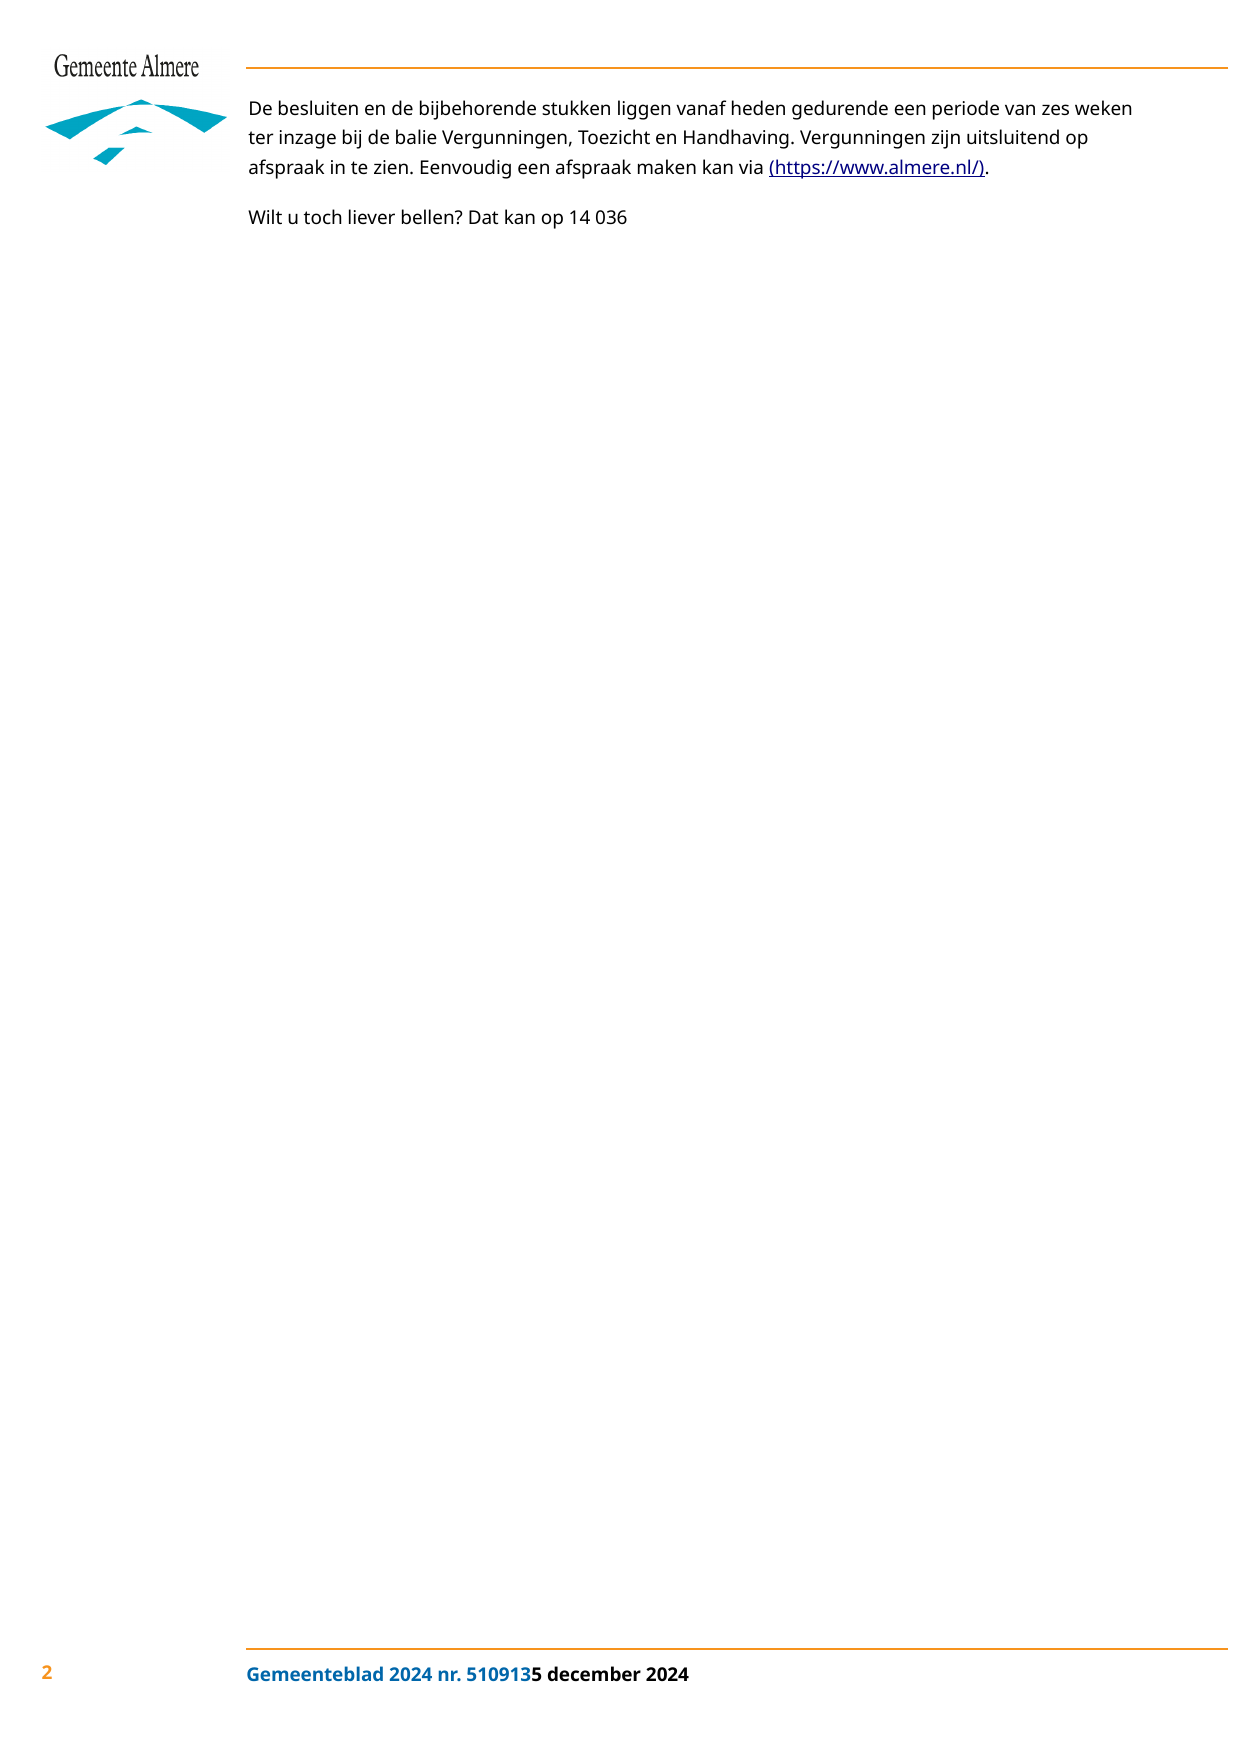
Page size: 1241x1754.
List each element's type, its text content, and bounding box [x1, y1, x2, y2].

text De besluiten en de bijbehorende stukken liggen vanaf heden gedurende een periode van zes weken ter inzage bij de balie Vergunningen, Toezicht en Handhaving. Vergunningen zijn uitsluitend op afspraak in te zien. Eenvoudig een afspraak maken kan via (https://www.almere.nl/). [248, 95, 1152, 180]
picture [41, 47, 231, 172]
text Wilt u toch liever bellen? Dat kan op 14 036 [248, 204, 1152, 230]
